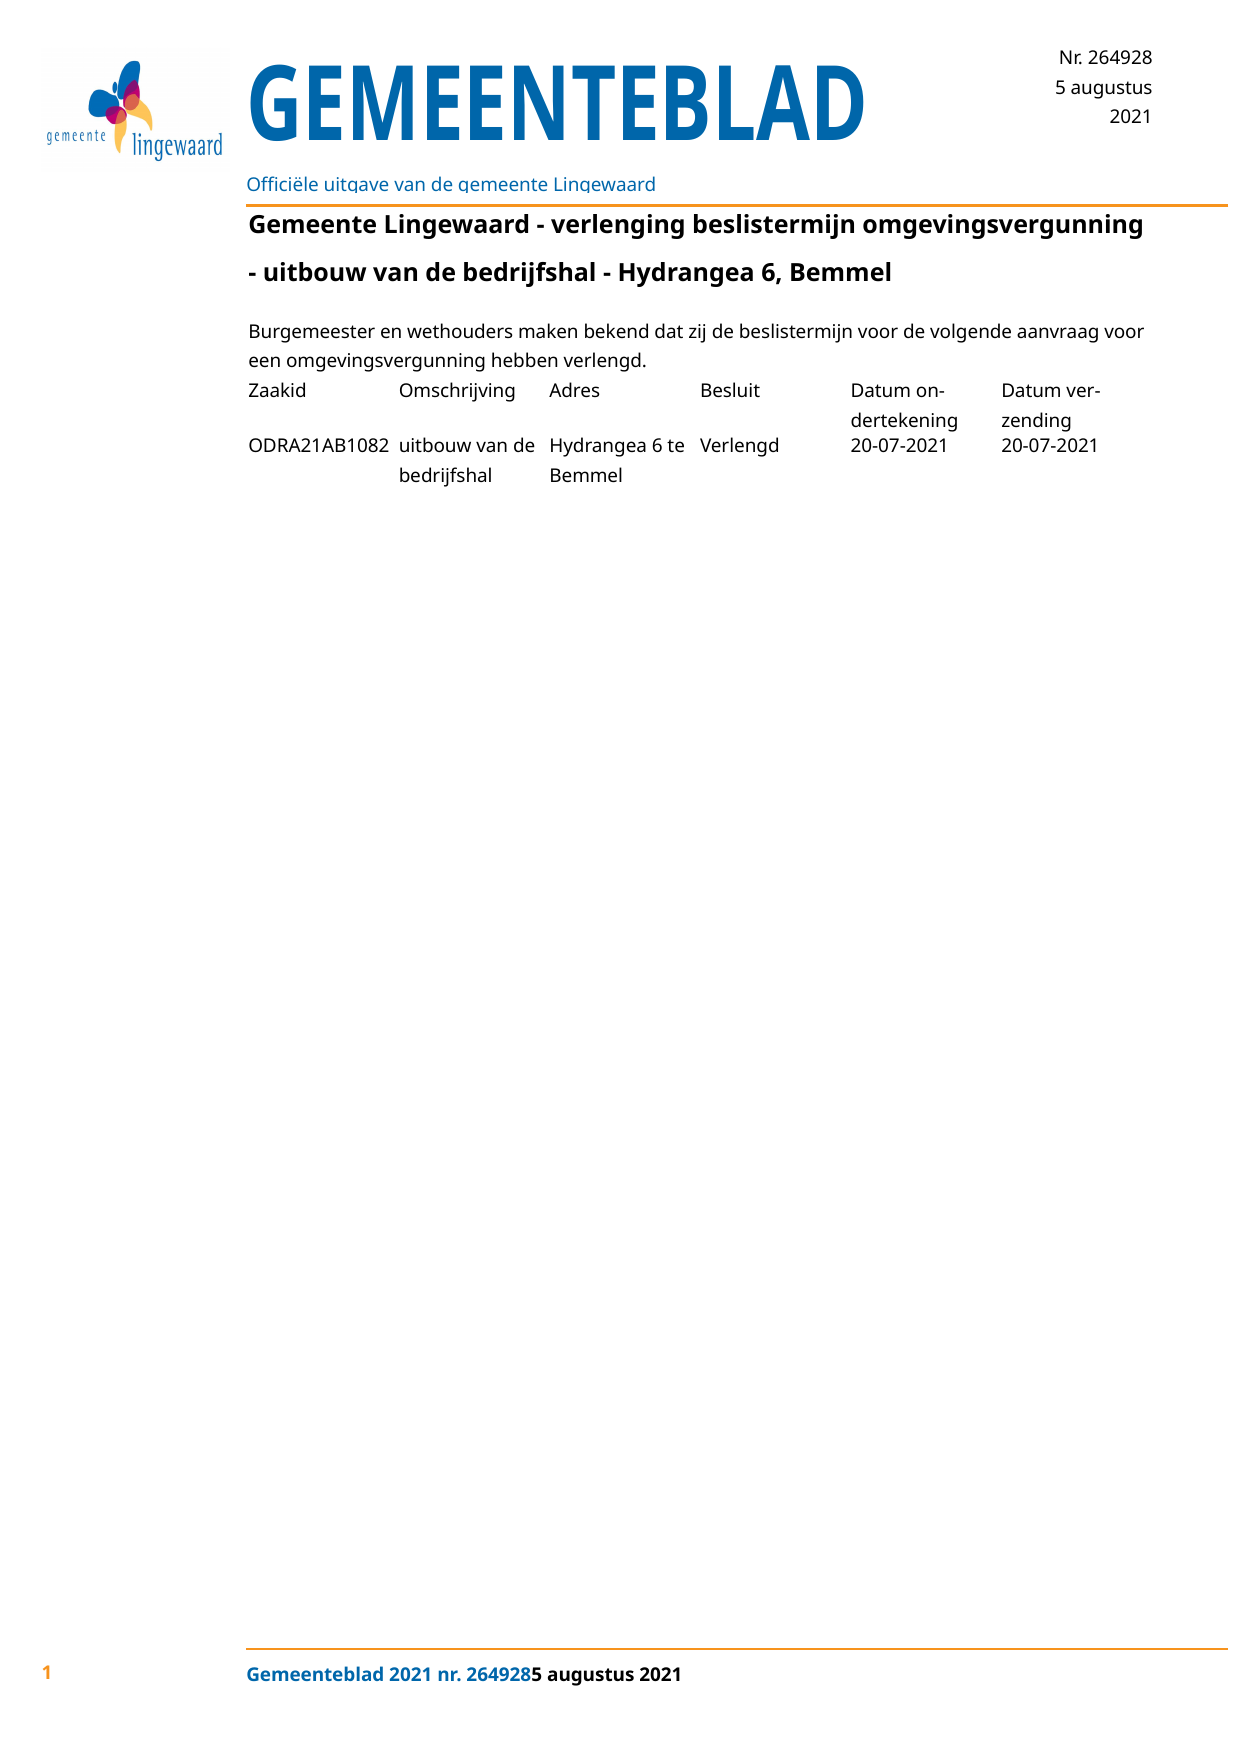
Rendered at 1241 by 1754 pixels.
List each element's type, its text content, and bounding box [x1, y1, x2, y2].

table_cell Hydrangea 6 te Bemmel [549, 433, 700, 488]
table_header Zaakid [248, 377, 398, 432]
table_cell ODRA21AB1082 [248, 433, 398, 488]
table_cell Verlengd [700, 433, 850, 488]
table_header Besluit [700, 377, 850, 432]
table_header Datum ver-zending [1001, 377, 1152, 432]
table_cell uitbouw van de bedrijfshal [399, 433, 549, 488]
table_cell 20-07-2021 [850, 433, 1001, 488]
table_header Adres [549, 377, 700, 432]
table_header Omschrijving [399, 377, 549, 432]
text Gemeente Lingewaard - verlenging beslistermijn omgevingsvergunning - uitbouw van de bedrijfshal - Hydrangea 6, Bemmel [248, 207, 1152, 288]
table_header Datum on-dertekening [850, 377, 1001, 432]
picture [41, 47, 231, 172]
text Burgemeester en wethouders maken bekend dat zij de beslistermijn voor de volgende aanvraag voor een omgevingsvergunning hebben verlengd. [248, 318, 1152, 373]
table_cell 20-07-2021 [1001, 433, 1152, 488]
